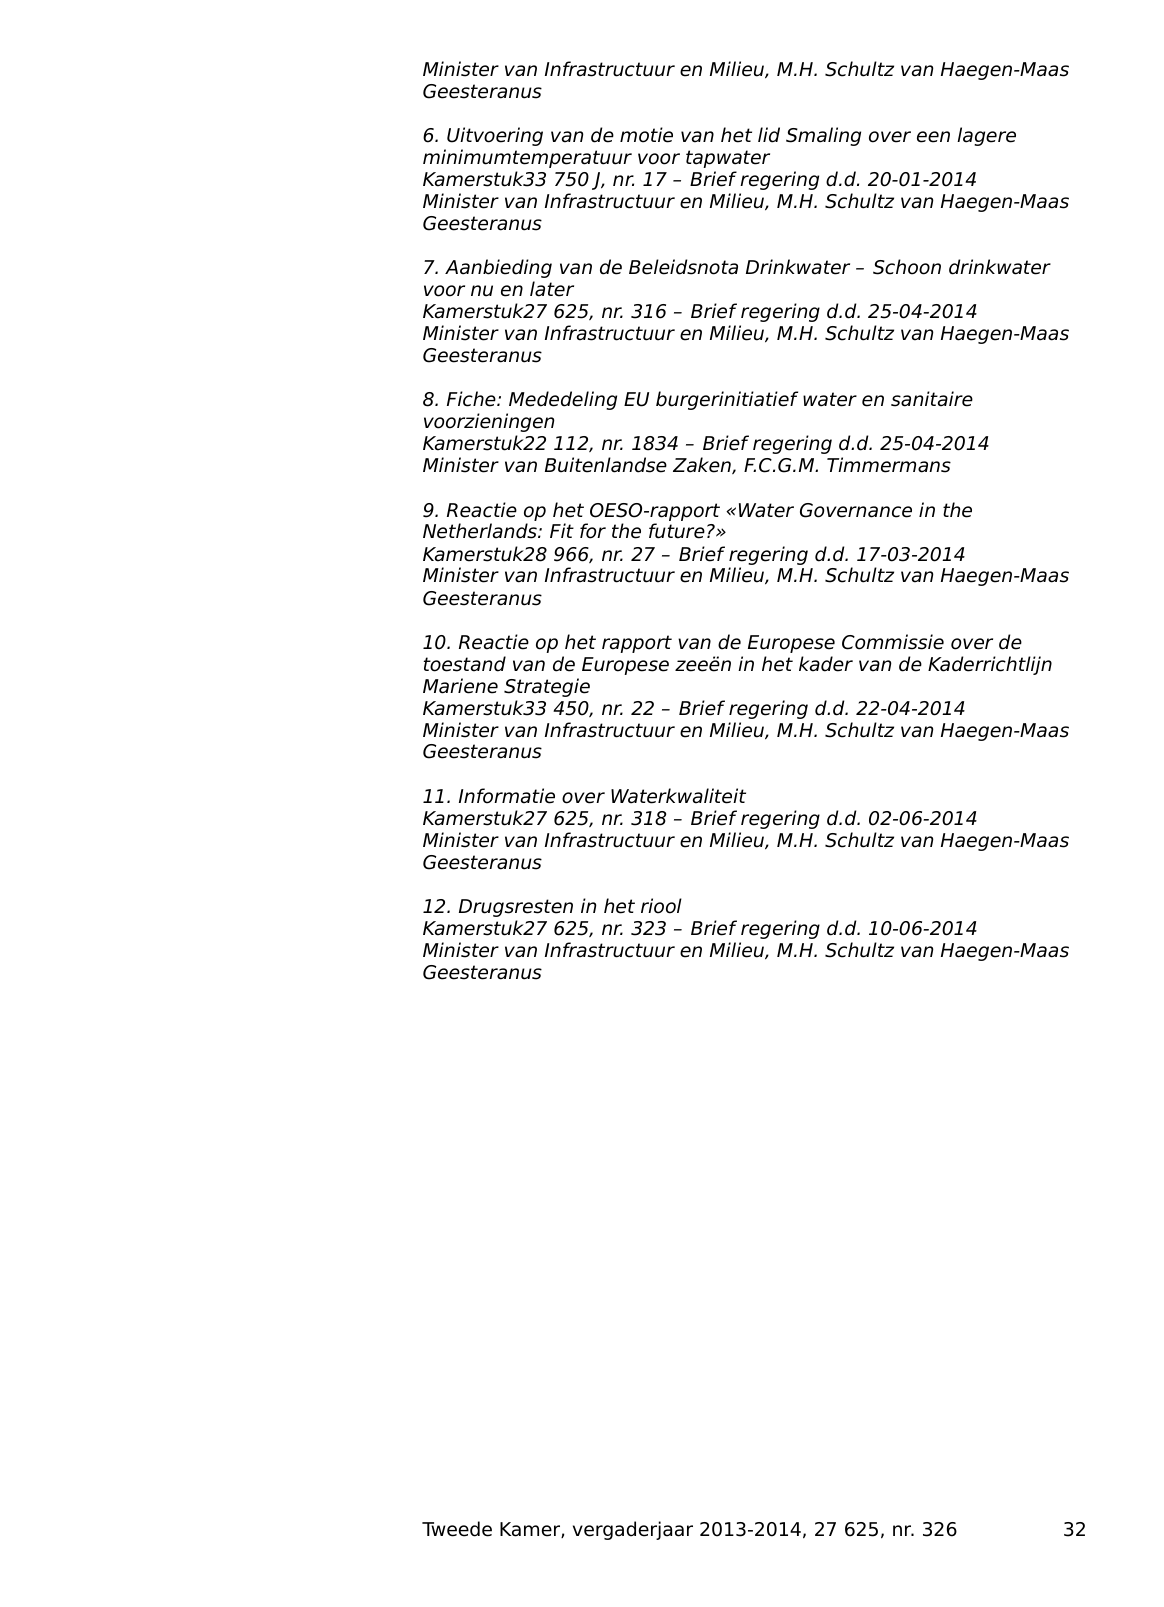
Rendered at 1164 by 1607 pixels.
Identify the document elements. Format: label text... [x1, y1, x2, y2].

text 9. Reactie op het OESO-rapport «Water Governance in the Netherlands: Fit for the future?» [422, 499, 1087, 543]
text Minister van Infrastructuur en Milieu, M.H. Schultz van Haegen-Maas Geesteranus [422, 323, 1087, 367]
text Kamerstuk22 112, nr. 1834 – Brief regering d.d. 25-04-2014 [422, 433, 1087, 455]
text 8. Fiche: Mededeling EU burgerinitiatief water en sanitaire voorzieningen [422, 389, 1087, 433]
text Kamerstuk27 625, nr. 318 – Brief regering d.d. 02-06-2014 [422, 808, 1087, 829]
text Minister van Infrastructuur en Milieu, M.H. Schultz van Haegen-Maas Geesteranus [422, 565, 1087, 609]
text Kamerstuk33 750 J, nr. 17 – Brief regering d.d. 20-01-2014 [422, 169, 1087, 191]
text 12. Drugsresten in het riool [422, 896, 1087, 918]
text 11. Informatie over Waterkwaliteit [422, 786, 1087, 808]
text Minister van Infrastructuur en Milieu, M.H. Schultz van Haegen-Maas Geesteranus [422, 719, 1087, 763]
text 10. Reactie op het rapport van de Europese Commissie over de toestand van de Europese zeeën in het kader van de Kaderrichtlijn Mariene Strategie [422, 632, 1087, 697]
text Minister van Infrastructuur en Milieu, M.H. Schultz van Haegen-Maas Geesteranus [422, 59, 1087, 103]
text Minister van Buitenlandse Zaken, F.C.G.M. Timmermans [422, 455, 1087, 477]
text Kamerstuk27 625, nr. 316 – Brief regering d.d. 25-04-2014 [422, 301, 1087, 323]
text Minister van Infrastructuur en Milieu, M.H. Schultz van Haegen-Maas Geesteranus [422, 191, 1087, 235]
text Minister van Infrastructuur en Milieu, M.H. Schultz van Haegen-Maas Geesteranus [422, 829, 1087, 873]
text 7. Aanbieding van de Beleidsnota Drinkwater – Schoon drinkwater voor nu en later [422, 257, 1087, 301]
text Minister van Infrastructuur en Milieu, M.H. Schultz van Haegen-Maas Geesteranus [422, 940, 1087, 984]
text Kamerstuk28 966, nr. 27 – Brief regering d.d. 17-03-2014 [422, 543, 1087, 565]
text Kamerstuk33 450, nr. 22 – Brief regering d.d. 22-04-2014 [422, 697, 1087, 719]
text 6. Uitvoering van de motie van het lid Smaling over een lagere minimumtemperatuur voor tapwater [422, 125, 1087, 169]
text Kamerstuk27 625, nr. 323 – Brief regering d.d. 10-06-2014 [422, 918, 1087, 940]
